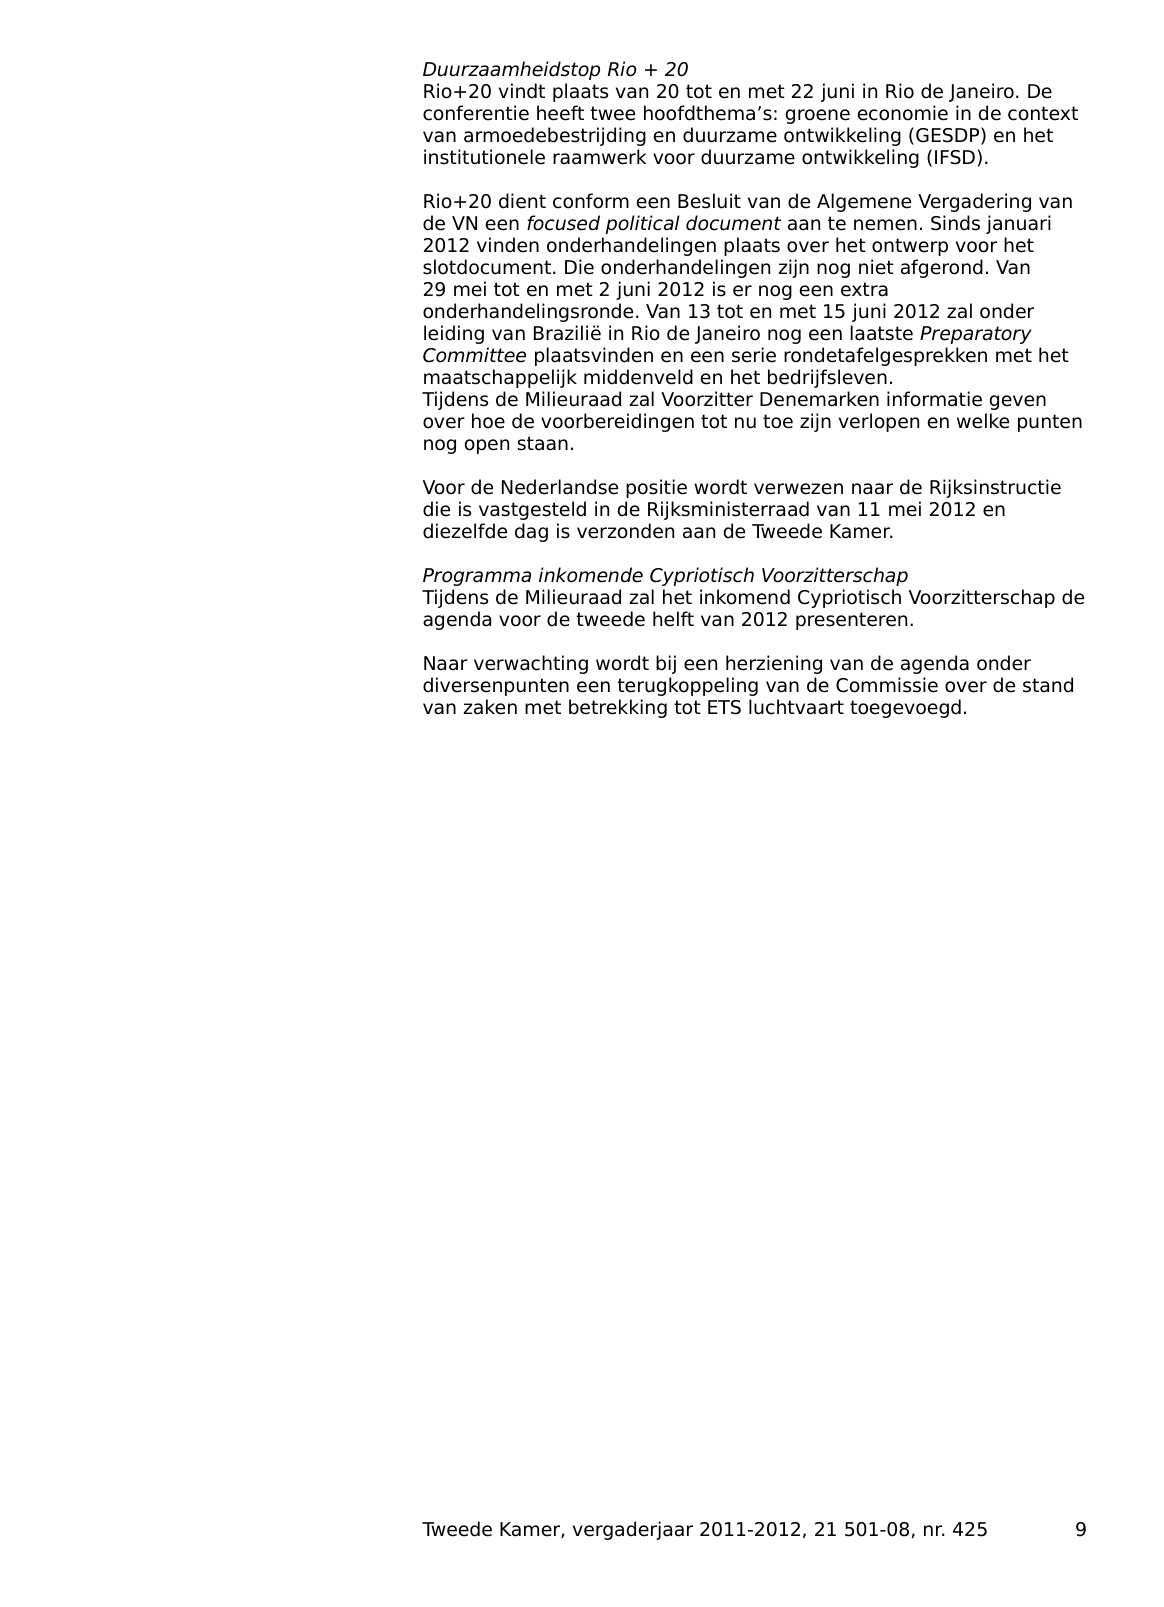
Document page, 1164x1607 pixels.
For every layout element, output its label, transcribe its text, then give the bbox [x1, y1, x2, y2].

text Rio+20 vindt plaats van 20 tot en met 22 juni in Rio de Janeiro. De conferentie heeft twee hoofdthema’s: groene economie in de context van armoedebestrijding en duurzame ontwikkeling (GESDP) en het institutionele raamwerk voor duurzame ontwikkeling (IFSD). [422, 81, 1087, 169]
text Voor de Nederlandse positie wordt verwezen naar de Rijksinstructie die is vastgesteld in de Rijksministerraad van 11 mei 2012 en diezelfde dag is verzonden aan de Tweede Kamer. [422, 477, 1087, 543]
text Tijdens de Milieuraad zal Voorzitter Denemarken informatie geven over hoe de voorbereidingen tot nu toe zijn verlopen en welke punten nog open staan. [422, 389, 1087, 455]
text Naar verwachting wordt bij een herziening van de agenda onder diversenpunten een terugkoppeling van de Commissie over de stand van zaken met betrekking tot ETS luchtvaart toegevoegd. [422, 653, 1087, 719]
subtitle Programma inkomende Cypriotisch Voorzitterschap [422, 565, 1087, 587]
text Rio+20 dient conform een Besluit van de Algemene Vergadering van de VN een focused political document aan te nemen. Sinds januari 2012 vinden onderhandelingen plaats over het ontwerp voor het slotdocument. Die onderhandelingen zijn nog niet afgerond. Van 29 mei tot en met 2 juni 2012 is er nog een extra onderhandelingsronde. Van 13 tot en met 15 juni 2012 zal onder leiding van Brazilië in Rio de Janeiro nog een laatste Preparatory Committee plaatsvinden en een serie rondetafelgesprekken met het maatschappelijk middenveld en het bedrijfsleven. [422, 191, 1087, 389]
text Tijdens de Milieuraad zal het inkomend Cypriotisch Voorzitterschap de agenda voor de tweede helft van 2012 presenteren. [422, 587, 1087, 631]
subtitle Duurzaamheidstop Rio + 20 [422, 59, 1087, 81]
